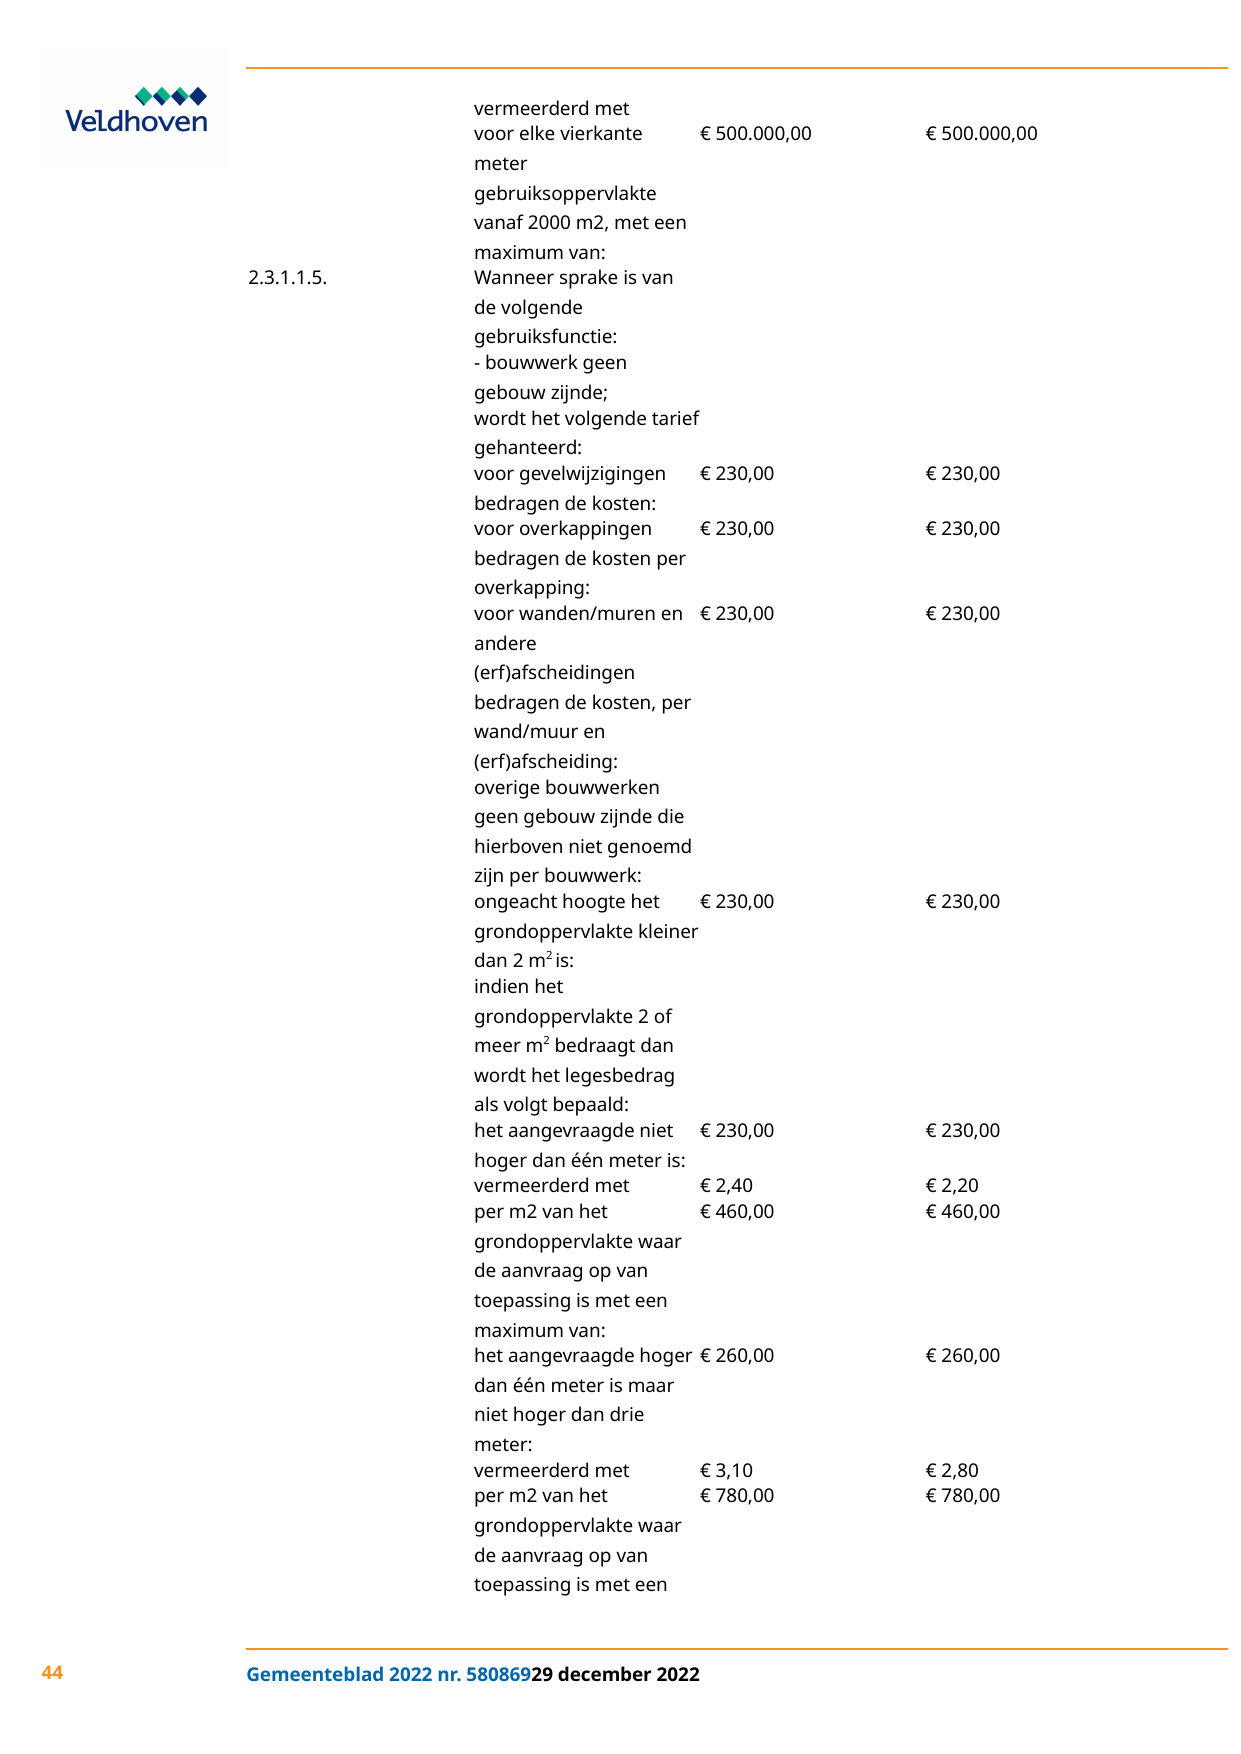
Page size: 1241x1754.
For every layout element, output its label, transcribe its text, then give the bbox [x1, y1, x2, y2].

table_cell € 780,00 [700, 1483, 926, 1597]
table_cell wordt het volgende tarief gehanteerd: [474, 405, 700, 460]
table_cell [926, 350, 1152, 405]
table_cell € 230,00 [926, 460, 1152, 515]
table_cell € 2,40 [700, 1173, 926, 1198]
table_cell € 230,00 [700, 1118, 926, 1173]
table_cell € 460,00 [700, 1199, 926, 1342]
table_cell vermeerderd met [474, 95, 700, 121]
table_cell [926, 95, 1152, 121]
table_cell € 780,00 [926, 1483, 1152, 1597]
table_cell 2.3.1.1.5. [248, 265, 474, 460]
table_cell € 500.000,00 [926, 121, 1152, 264]
table_cell [926, 973, 1152, 1117]
table_cell [248, 973, 474, 1117]
table_cell € 260,00 [700, 1343, 926, 1457]
table_cell voor wanden/muren en andere (erf)afscheidingen bedragen de kosten, per wand/muur en (erf)afscheiding: [474, 600, 700, 774]
table_cell [700, 774, 926, 888]
table_cell € 230,00 [926, 600, 1152, 774]
table_cell € 230,00 [700, 515, 926, 600]
table_cell [248, 774, 474, 888]
table_cell vermeerderd met [474, 1457, 700, 1483]
table_cell indien het grondoppervlakte 2 of meer m2 bedraagt dan wordt het legesbedrag als volgt bepaald: [474, 973, 700, 1117]
table_cell per m2 van het grondoppervlakte waar de aanvraag op van toepassing is met een maximum van: [474, 1199, 700, 1342]
table_cell € 230,00 [700, 600, 926, 774]
table_cell € 460,00 [926, 1199, 1152, 1342]
table_cell [700, 265, 926, 349]
table_cell [248, 1173, 474, 1198]
table_cell [248, 1118, 474, 1173]
table_cell € 2,80 [926, 1457, 1152, 1483]
table_cell [926, 265, 1152, 349]
table_cell voor overkappingen bedragen de kosten per overkapping: [474, 515, 700, 600]
table_cell [248, 1199, 474, 1342]
table_cell [248, 1343, 474, 1457]
table_cell € 230,00 [926, 889, 1152, 973]
table_cell [248, 460, 474, 515]
table_cell - bouwwerk geen gebouw zijnde; [474, 350, 700, 405]
table_cell voor gevelwijzigingen bedragen de kosten: [474, 460, 700, 515]
table_cell [248, 1483, 474, 1597]
table_cell ongeacht hoogte het grondoppervlakte kleiner dan 2 m2 is: [474, 889, 700, 973]
table_cell overige bouwwerken geen gebouw zijnde die hierboven niet genoemd zijn per bouwwerk: [474, 774, 700, 888]
table_cell [926, 774, 1152, 888]
table_cell [248, 889, 474, 973]
table_cell [248, 121, 474, 264]
table_cell [248, 95, 474, 121]
table_cell € 230,00 [926, 1118, 1152, 1173]
table_cell [700, 405, 926, 460]
table_cell [700, 350, 926, 405]
table_cell € 230,00 [700, 889, 926, 973]
table_cell het aangevraagde niet hoger dan één meter is: [474, 1118, 700, 1173]
table_cell [700, 95, 926, 121]
table_cell voor elke vierkante meter gebruiksoppervlakte vanaf 2000 m2, met een maximum van: [474, 121, 700, 264]
table_cell per m2 van het grondoppervlakte waar de aanvraag op van toepassing is met een [474, 1483, 700, 1597]
table_cell € 500.000,00 [700, 121, 926, 264]
table_cell vermeerderd met [474, 1173, 700, 1198]
picture [41, 47, 231, 172]
table_cell [926, 405, 1152, 460]
table_cell € 3,10 [700, 1457, 926, 1483]
table_cell Wanneer sprake is van de volgende gebruiksfunctie: [474, 265, 700, 349]
table_cell [248, 1457, 474, 1483]
table_cell [248, 515, 474, 600]
table_cell € 260,00 [926, 1343, 1152, 1457]
table_cell € 2,20 [926, 1173, 1152, 1198]
table_cell het aangevraagde hoger dan één meter is maar niet hoger dan drie meter: [474, 1343, 700, 1457]
table_cell € 230,00 [926, 515, 1152, 600]
table_cell [248, 600, 474, 774]
table_cell [700, 973, 926, 1117]
table_cell € 230,00 [700, 460, 926, 515]
